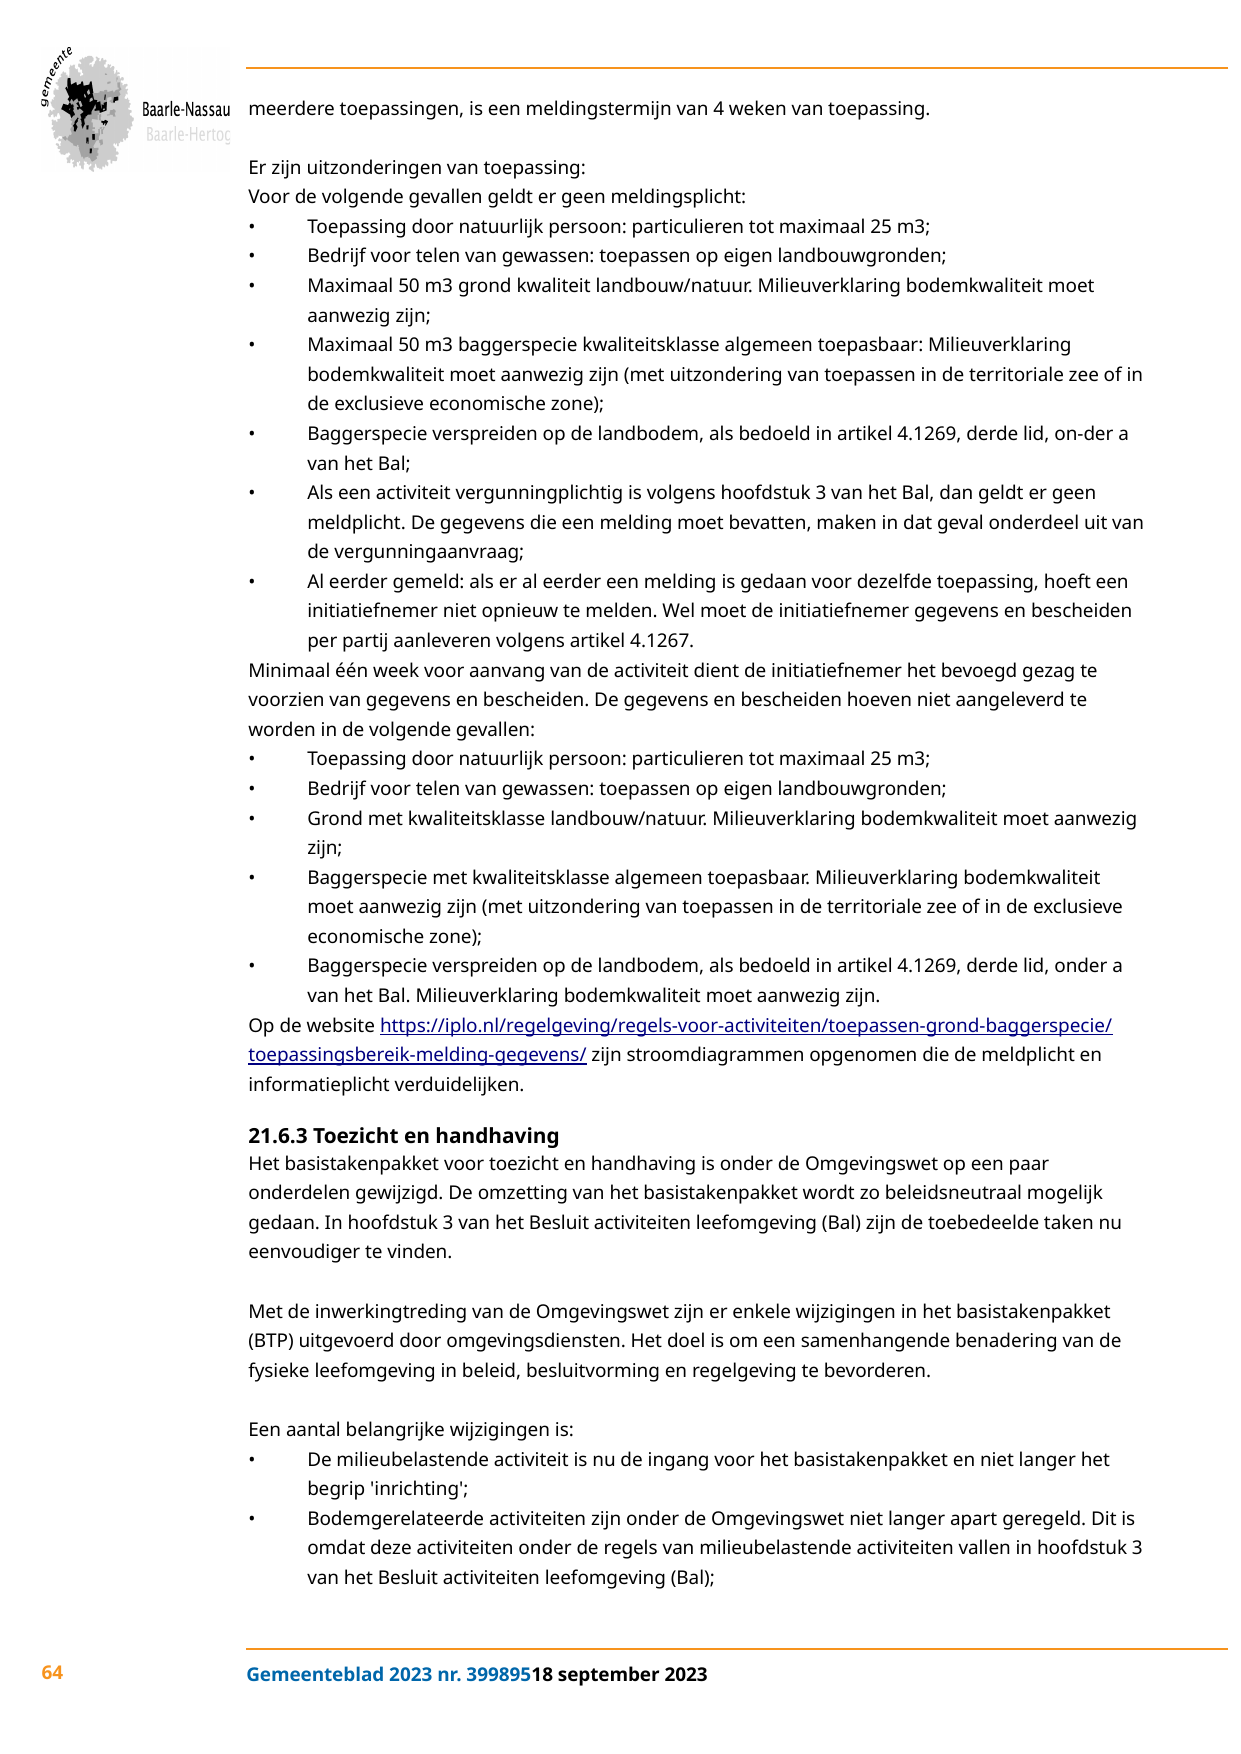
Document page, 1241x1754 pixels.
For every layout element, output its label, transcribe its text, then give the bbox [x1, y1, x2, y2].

list Bedrijf voor telen van gewassen: toepassen op eigen landbouwgronden; [248, 243, 1152, 268]
list Baggerspecie verspreiden op de landbodem, als bedoeld in artikel 4.1269, derde lid, on-der a van het Bal; [248, 420, 1152, 476]
list Maximaal 50 m3 grond kwaliteit landbouw/natuur. Milieuverklaring bodemkwaliteit moet aanwezig zijn; [248, 272, 1152, 328]
text Op de website https://iplo.nl/regelgeving/regels-voor-activiteiten/toepassen-grond-baggerspecie/toepassingsbereik-melding-gegevens/ zijn stroomdiagrammen opgenomen die de meldplicht en informatieplicht verduidelijken. [248, 1012, 1152, 1097]
list Toepassing door natuurlijk persoon: particulieren tot maximaal 25 m3; [248, 746, 1152, 771]
text Een aantal belangrijke wijzigingen is: [248, 1416, 1152, 1442]
list Maximaal 50 m3 baggerspecie kwaliteitsklasse algemeen toepasbaar: Milieuverklaring bodemkwaliteit moet aanwezig zijn (met uitzondering van toepassen in de territoriale zee of in de exclusieve economische zone); [248, 331, 1152, 416]
text Er zijn uitzonderingen van toepassing: [248, 154, 1152, 180]
list De milieubelastende activiteit is nu de ingang voor het basistakenpakket en niet langer het begrip 'inrichting'; [248, 1446, 1152, 1501]
text Voor de volgende gevallen geldt er geen meldingsplicht: [248, 183, 1152, 209]
list Grond met kwaliteitsklasse landbouw/natuur. Milieuverklaring bodemkwaliteit moet aanwezig zijn; [248, 805, 1152, 860]
list Baggerspecie met kwaliteitsklasse algemeen toepasbaar. Milieuverklaring bodemkwaliteit moet aanwezig zijn (met uitzondering van toepassen in de territoriale zee of in de exclusieve economische zone); [248, 864, 1152, 949]
text 21.6.3 Toezicht en handhaving [248, 1121, 1152, 1150]
text meerdere toepassingen, is een meldingstermijn van 4 weken van toepassing. [248, 95, 1152, 121]
text Minimaal één week voor aanvang van de activiteit dient de initiatiefnemer het bevoegd gezag te voorzien van gegevens en bescheiden. De gegevens en bescheiden hoeven niet aangeleverd te worden in de volgende gevallen: [248, 657, 1152, 742]
list Als een activiteit vergunningplichtig is volgens hoofdstuk 3 van het Bal, dan geldt er geen meldplicht. De gegevens die een melding moet bevatten, maken in dat geval onderdeel uit van de vergunningaanvraag; [248, 479, 1152, 564]
list Al eerder gemeld: als er al eerder een melding is gedaan voor dezelfde toepassing, hoeft een initiatiefnemer niet opnieuw te melden. Wel moet de initiatiefnemer gegevens en bescheiden per partij aanleveren volgens artikel 4.1267. [248, 568, 1152, 653]
picture [41, 47, 231, 172]
list Bedrijf voor telen van gewassen: toepassen op eigen landbouwgronden; [248, 775, 1152, 801]
list Baggerspecie verspreiden op de landbodem, als bedoeld in artikel 4.1269, derde lid, onder a van het Bal. Milieuverklaring bodemkwaliteit moet aanwezig zijn. [248, 953, 1152, 1008]
list Toepassing door natuurlijk persoon: particulieren tot maximaal 25 m3; [248, 213, 1152, 239]
text Met de inwerkingtreding van de Omgevingswet zijn er enkele wijzigingen in het basistakenpakket (BTP) uitgevoerd door omgevingsdiensten. Het doel is om een samenhangende benadering van de fysieke leefomgeving in beleid, besluitvorming en regelgeving te bevorderen. [248, 1298, 1152, 1383]
list Bodemgerelateerde activiteiten zijn onder de Omgevingswet niet langer apart geregeld. Dit is omdat deze activiteiten onder de regels van milieubelastende activiteiten vallen in hoofdstuk 3 van het Besluit activiteiten leefomgeving (Bal); [248, 1505, 1152, 1590]
text Het basistakenpakket voor toezicht en handhaving is onder de Omgevingswet op een paar onderdelen gewijzigd. De omzetting van het basistakenpakket wordt zo beleidsneutraal mogelijk gedaan. In hoofdstuk 3 van het Besluit activiteiten leefomgeving (Bal) zijn de toebedeelde taken nu eenvoudiger te vinden. [248, 1150, 1152, 1264]
